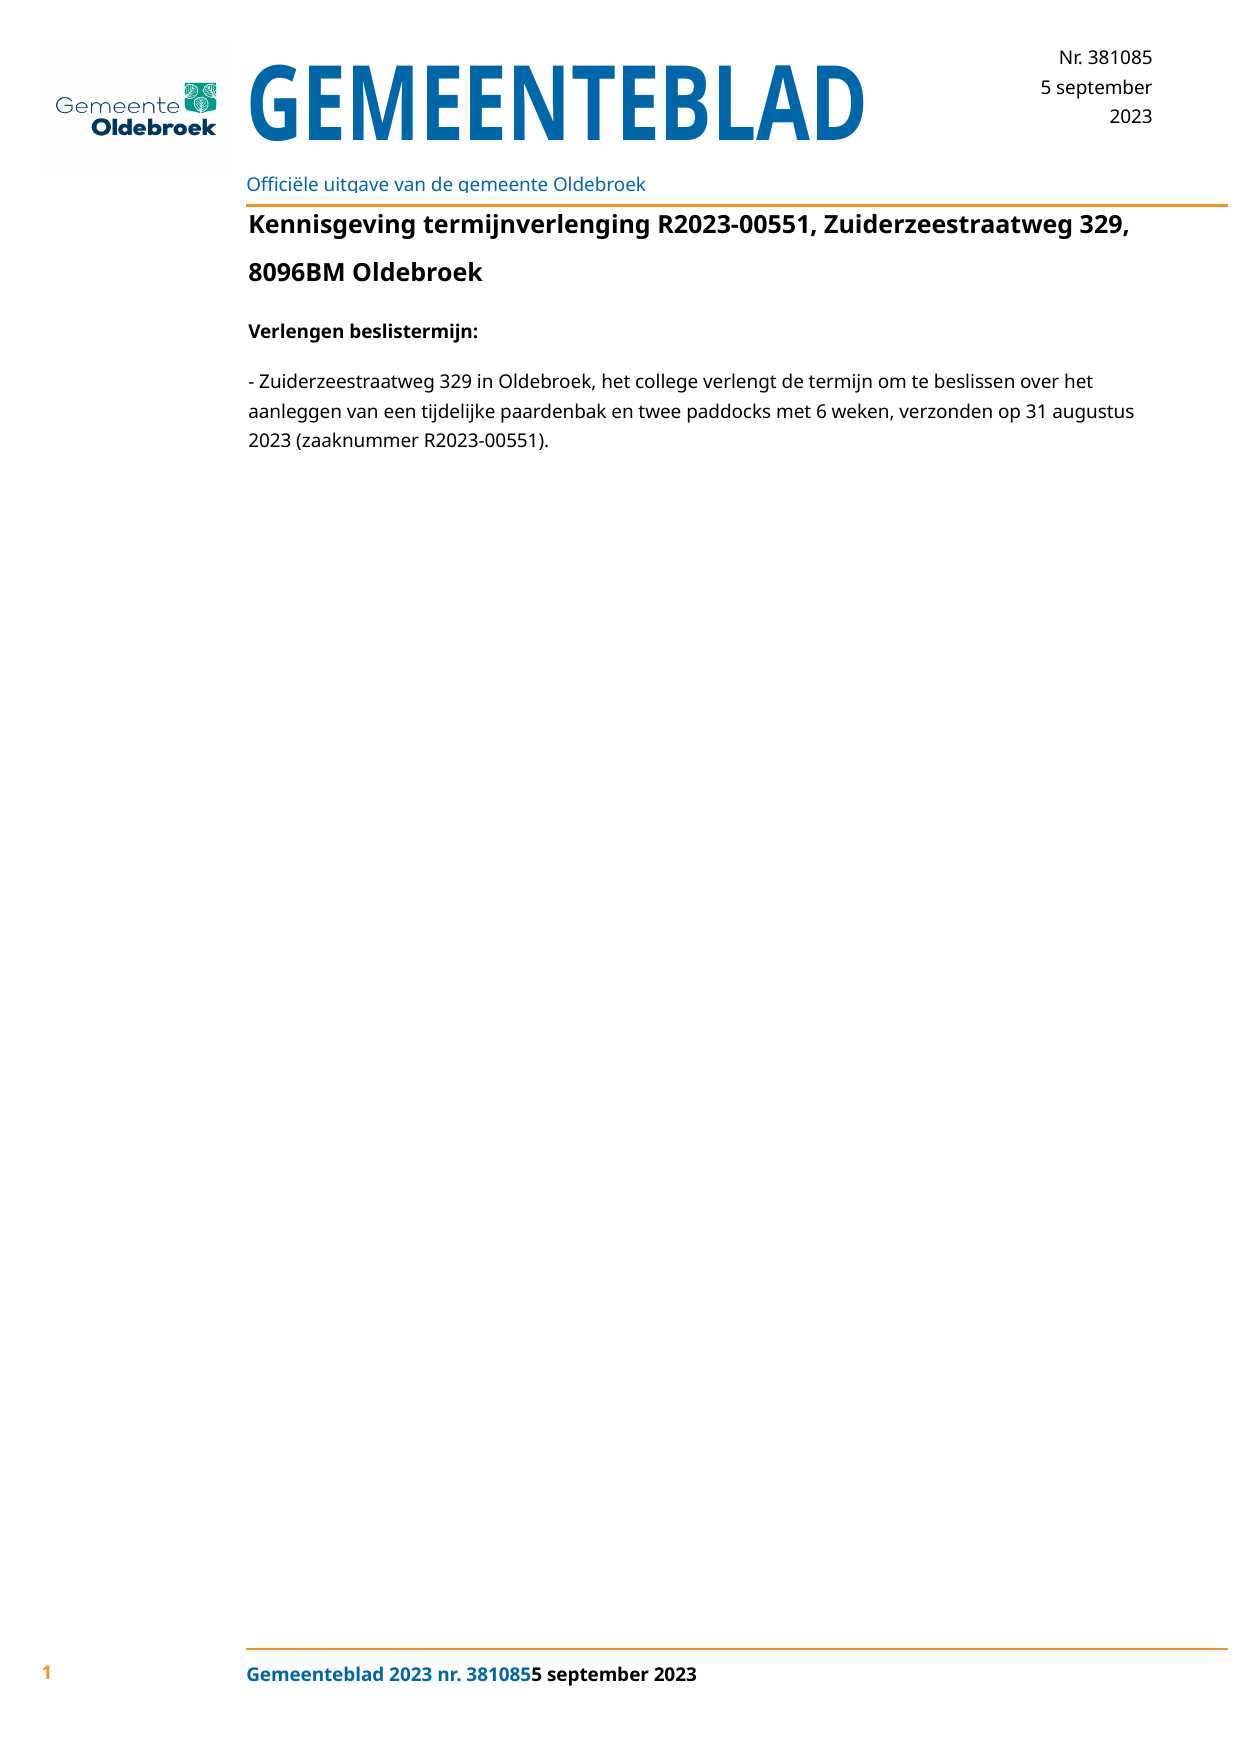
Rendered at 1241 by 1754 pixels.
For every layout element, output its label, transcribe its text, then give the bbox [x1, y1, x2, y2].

text Kennisgeving termijnverlenging R2023-00551, Zuiderzeestraatweg 329, 8096BM Oldebroek [248, 207, 1152, 288]
picture [41, 47, 231, 172]
text - Zuiderzeestraatweg 329 in Oldebroek, het college verlengt de termijn om te beslissen over het aanleggen van een tijdelijke paardenbak en twee paddocks met 6 weken, verzonden op 31 augustus 2023 (zaaknummer R2023-00551). [248, 368, 1152, 453]
text Verlengen beslistermijn: [248, 318, 1152, 344]
